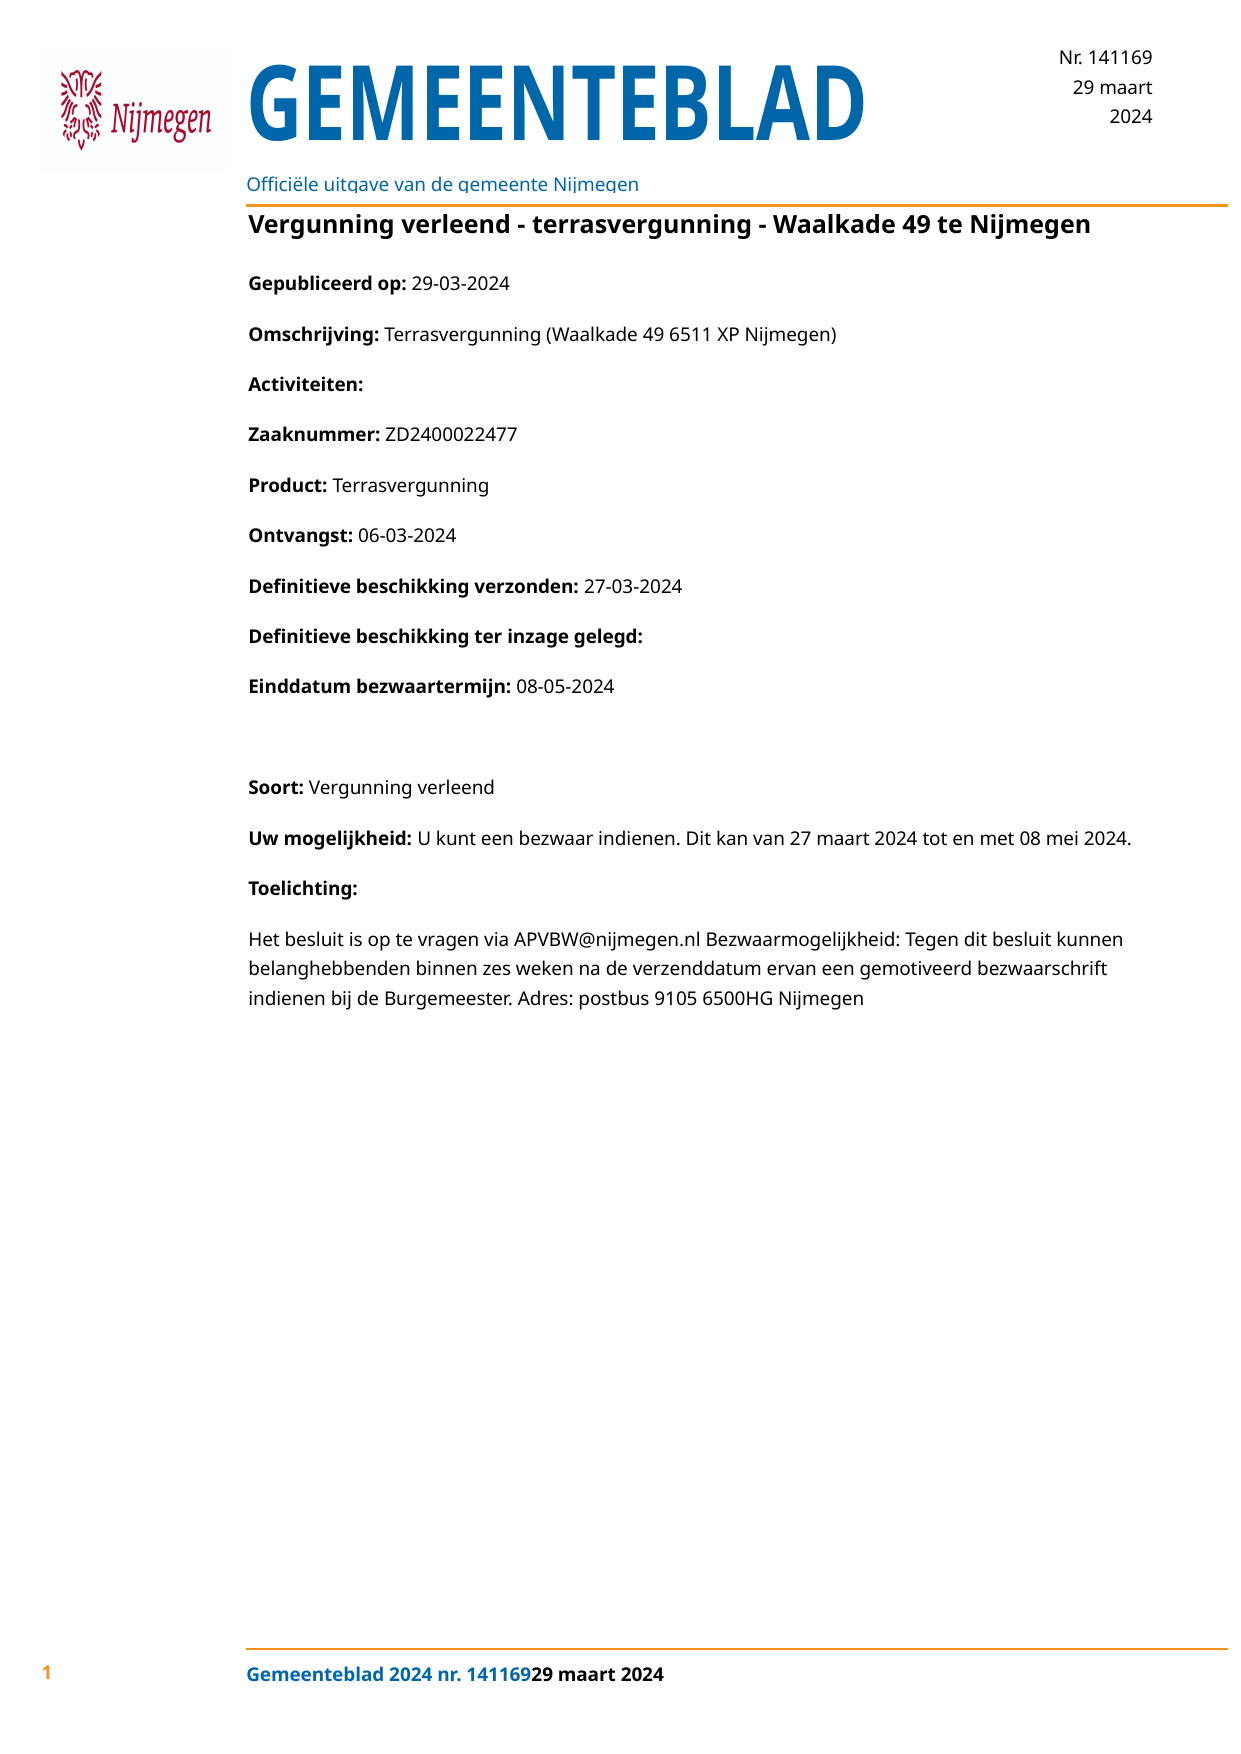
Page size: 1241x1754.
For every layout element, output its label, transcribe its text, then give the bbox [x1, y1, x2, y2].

text Toelichting: [248, 875, 1152, 901]
text Soort: Vergunning verleend [248, 774, 1152, 800]
text Ontvangst: 06-03-2024 [248, 522, 1152, 548]
text Vergunning verleend - terrasvergunning - Waalkade 49 te Nijmegen [248, 207, 1152, 241]
text Einddatum bezwaartermijn: 08-05-2024 [248, 674, 1152, 699]
text Zaaknummer: ZD2400022477 [248, 422, 1152, 447]
text Product: Terrasvergunning [248, 472, 1152, 498]
text Gepubliceerd op: 29-03-2024 [248, 270, 1152, 296]
text Omschrijving: Terrasvergunning (Waalkade 49 6511 XP Nijmegen) [248, 321, 1152, 346]
text Uw mogelijkheid: U kunt een bezwaar indienen. Dit kan van 27 maart 2024 tot en met 08 mei 2024. [248, 825, 1152, 851]
text Activiteiten: [248, 371, 1152, 397]
text Definitieve beschikking ter inzage gelegd: [248, 623, 1152, 649]
text Het besluit is op te vragen via APVBW@nijmegen.nl Bezwaarmogelijkheid: Tegen dit besluit kunnen belanghebbenden binnen zes weken na de verzenddatum ervan een gemotiveerd bezwaarschrift indienen bij de Burgemeester. Adres: postbus 9105 6500HG Nijmegen [248, 926, 1152, 1011]
text Definitieve beschikking verzonden: 27-03-2024 [248, 573, 1152, 598]
picture [41, 47, 231, 172]
